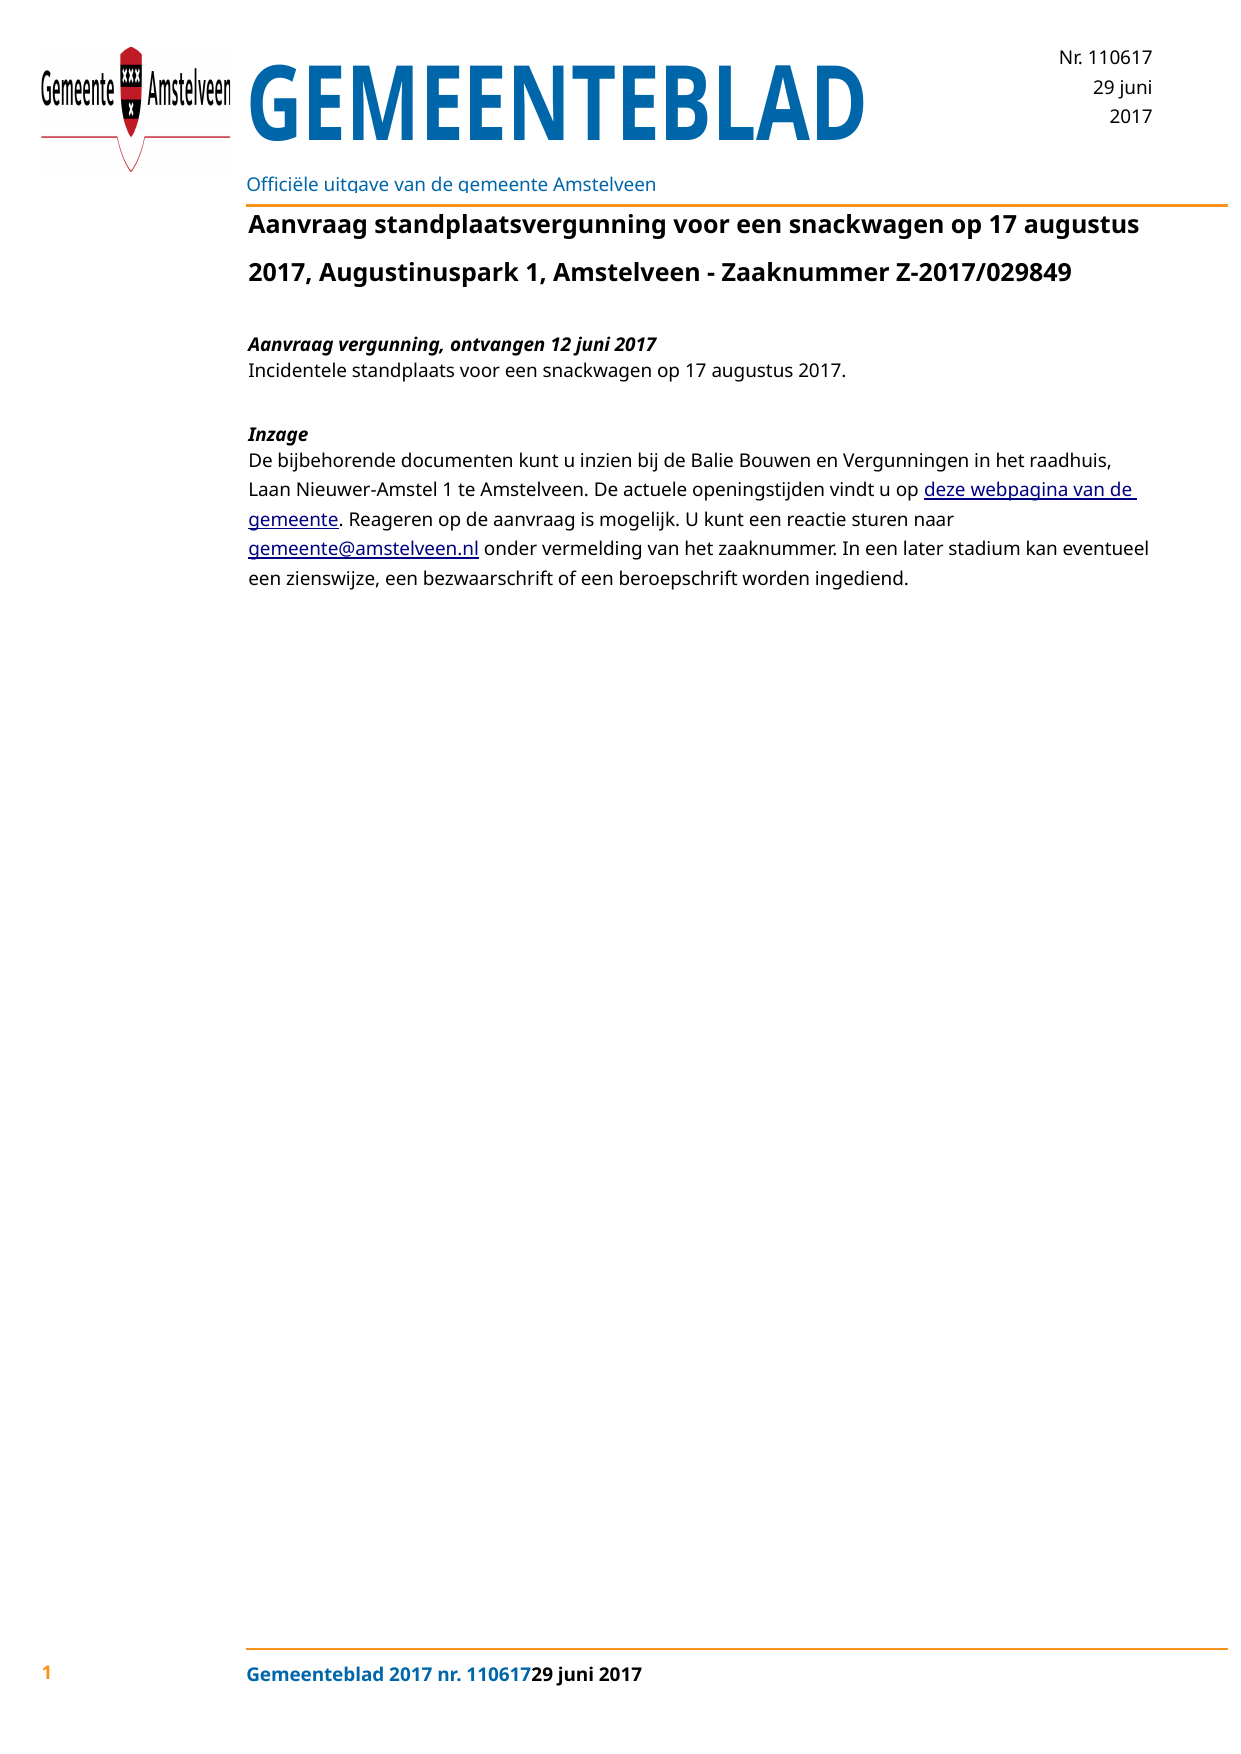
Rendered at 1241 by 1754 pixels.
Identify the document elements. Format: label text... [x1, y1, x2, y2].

text Inzage [248, 421, 1152, 447]
picture [41, 47, 231, 172]
text Aanvraag standplaatsvergunning voor een snackwagen op 17 augustus 2017, Augustinuspark 1, Amstelveen - Zaaknummer Z-2017/029849 [248, 207, 1152, 288]
text Aanvraag vergunning, ontvangen 12 juni 2017 [248, 331, 1152, 357]
text De bijbehorende documenten kunt u inzien bij de Balie Bouwen en Vergunningen in het raadhuis, Laan Nieuwer-Amstel 1 te Amstelveen. De actuele openingstijden vindt u op deze webpagina van de gemeente. Reageren op de aanvraag is mogelijk. U kunt een reactie sturen naar gemeente@amstelveen.nl onder vermelding van het zaaknummer. In een later stadium kan eventueel een zienswijze, een bezwaarschrift of een beroepschrift worden ingediend. [248, 447, 1152, 591]
text Incidentele standplaats voor een snackwagen op 17 augustus 2017. [248, 357, 1152, 383]
